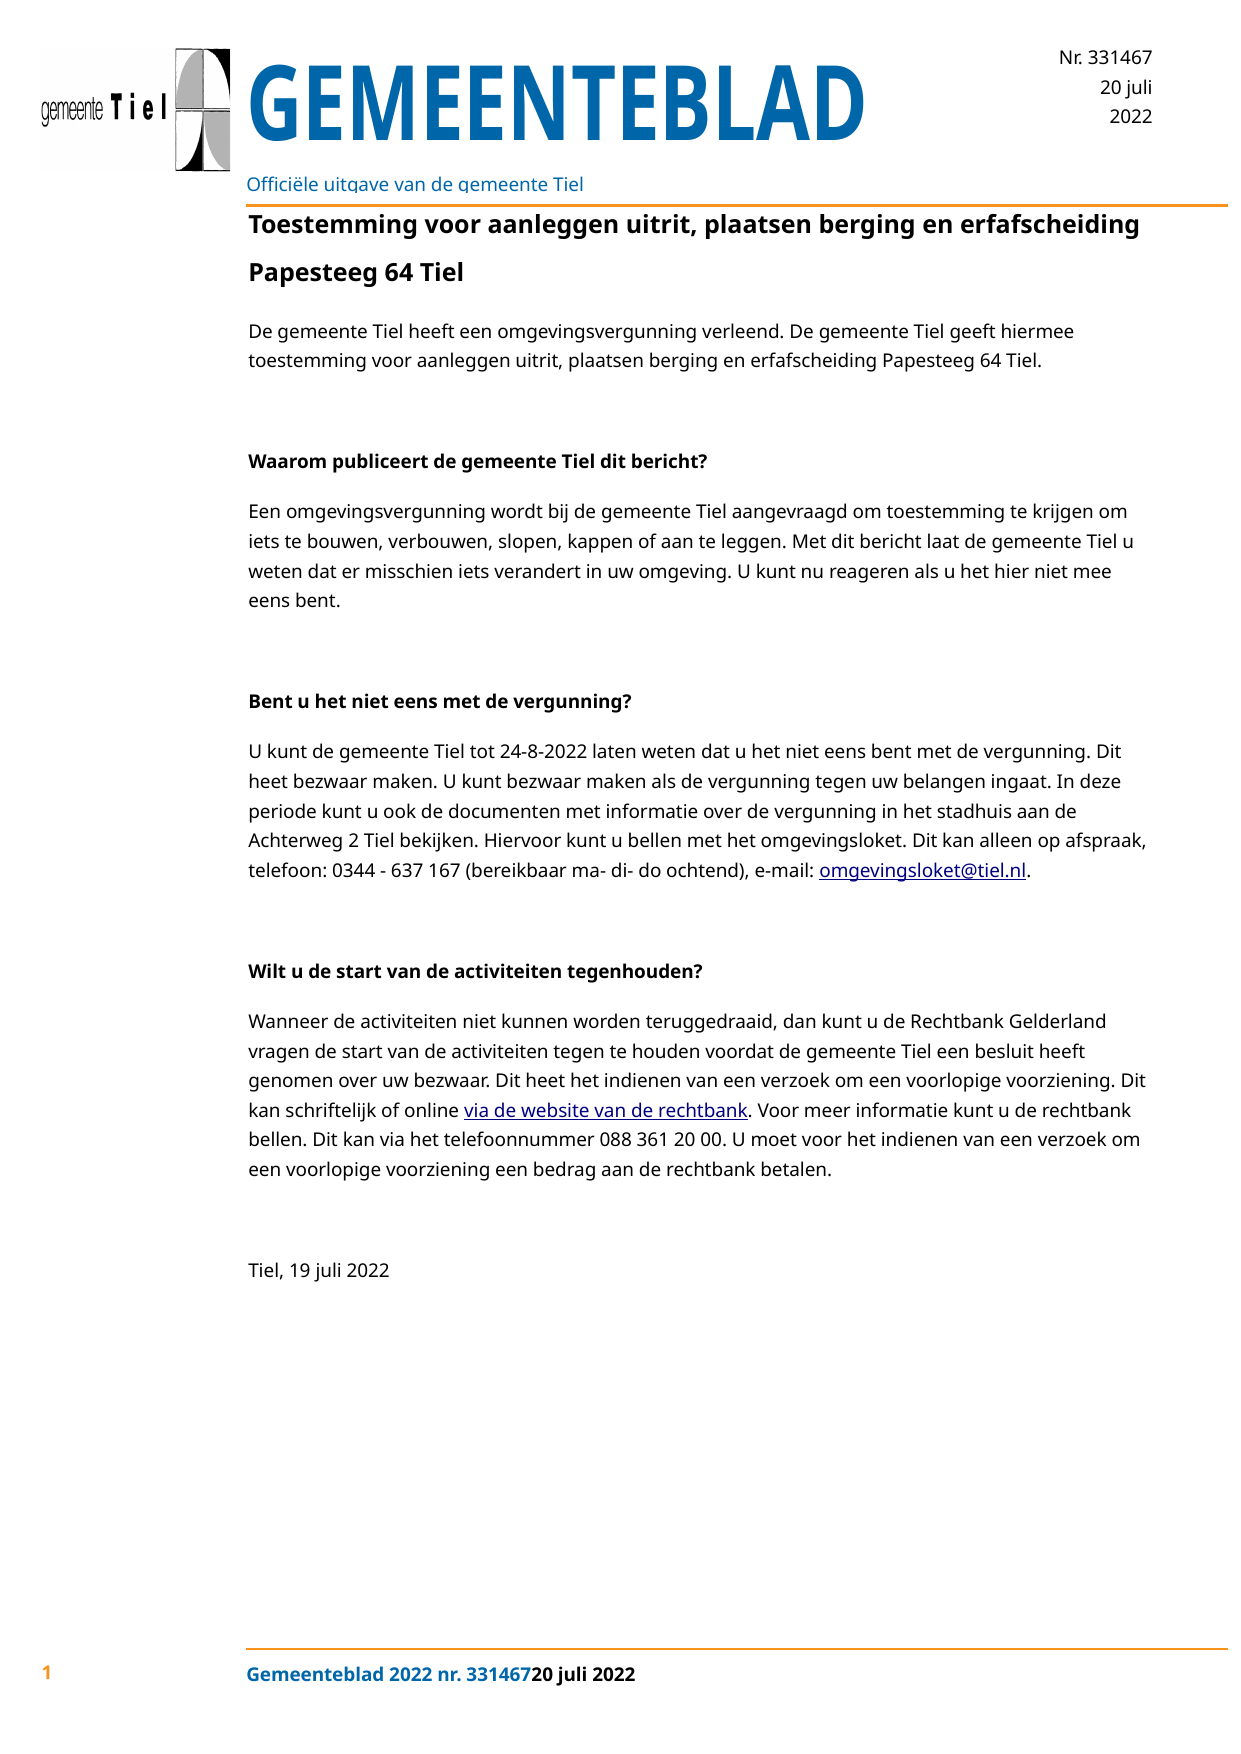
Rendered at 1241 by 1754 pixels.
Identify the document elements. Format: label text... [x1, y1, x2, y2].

text De gemeente Tiel heeft een omgevingsvergunning verleend. De gemeente Tiel geeft hiermee toestemming voor aanleggen uitrit, plaatsen berging en erfafscheiding Papesteeg 64 Tiel. [248, 318, 1152, 373]
text Tiel, 19 juli 2022 [248, 1257, 1152, 1283]
text U kunt de gemeente Tiel tot 24-8-2022 laten weten dat u het niet eens bent met de vergunning. Dit heet bezwaar maken. U kunt bezwaar maken als de vergunning tegen uw belangen ingaat. In deze periode kunt u ook de documenten met informatie over de vergunning in het stadhuis aan de Achterweg 2 Tiel bekijken. Hiervoor kunt u bellen met het omgevingsloket. Dit kan alleen op afspraak, telefoon: 0344 - 637 167 (bereikbaar ma- di- do ochtend), e-mail: omgevingsloket@tiel.nl. [248, 739, 1152, 883]
picture [41, 47, 231, 172]
text Bent u het niet eens met de vergunning? [248, 688, 1152, 714]
text Toestemming voor aanleggen uitrit, plaatsen berging en erfafscheiding Papesteeg 64 Tiel [248, 207, 1152, 288]
text Wanneer de activiteiten niet kunnen worden teruggedraaid, dan kunt u de Rechtbank Gelderland vragen de start van de activiteiten tegen te houden voordat de gemeente Tiel een besluit heeft genomen over uw bezwaar. Dit heet het indienen van een verzoek om een voorlopige voorziening. Dit kan schriftelijk of online via de website van de rechtbank. Voor meer informatie kunt u de rechtbank bellen. Dit kan via het telefoonnummer 088 361 20 00. U moet voor het indienen van een verzoek om een voorlopige voorziening een bedrag aan de rechtbank betalen. [248, 1008, 1152, 1182]
text Waarom publiceert de gemeente Tiel dit bericht? [248, 448, 1152, 474]
text Wilt u de start van de activiteiten tegenhouden? [248, 958, 1152, 984]
text Een omgevingsvergunning wordt bij de gemeente Tiel aangevraagd om toestemming te krijgen om iets te bouwen, verbouwen, slopen, kappen of aan te leggen. Met dit bericht laat de gemeente Tiel u weten dat er misschien iets verandert in uw omgeving. U kunt nu reageren als u het hier niet mee eens bent. [248, 499, 1152, 613]
